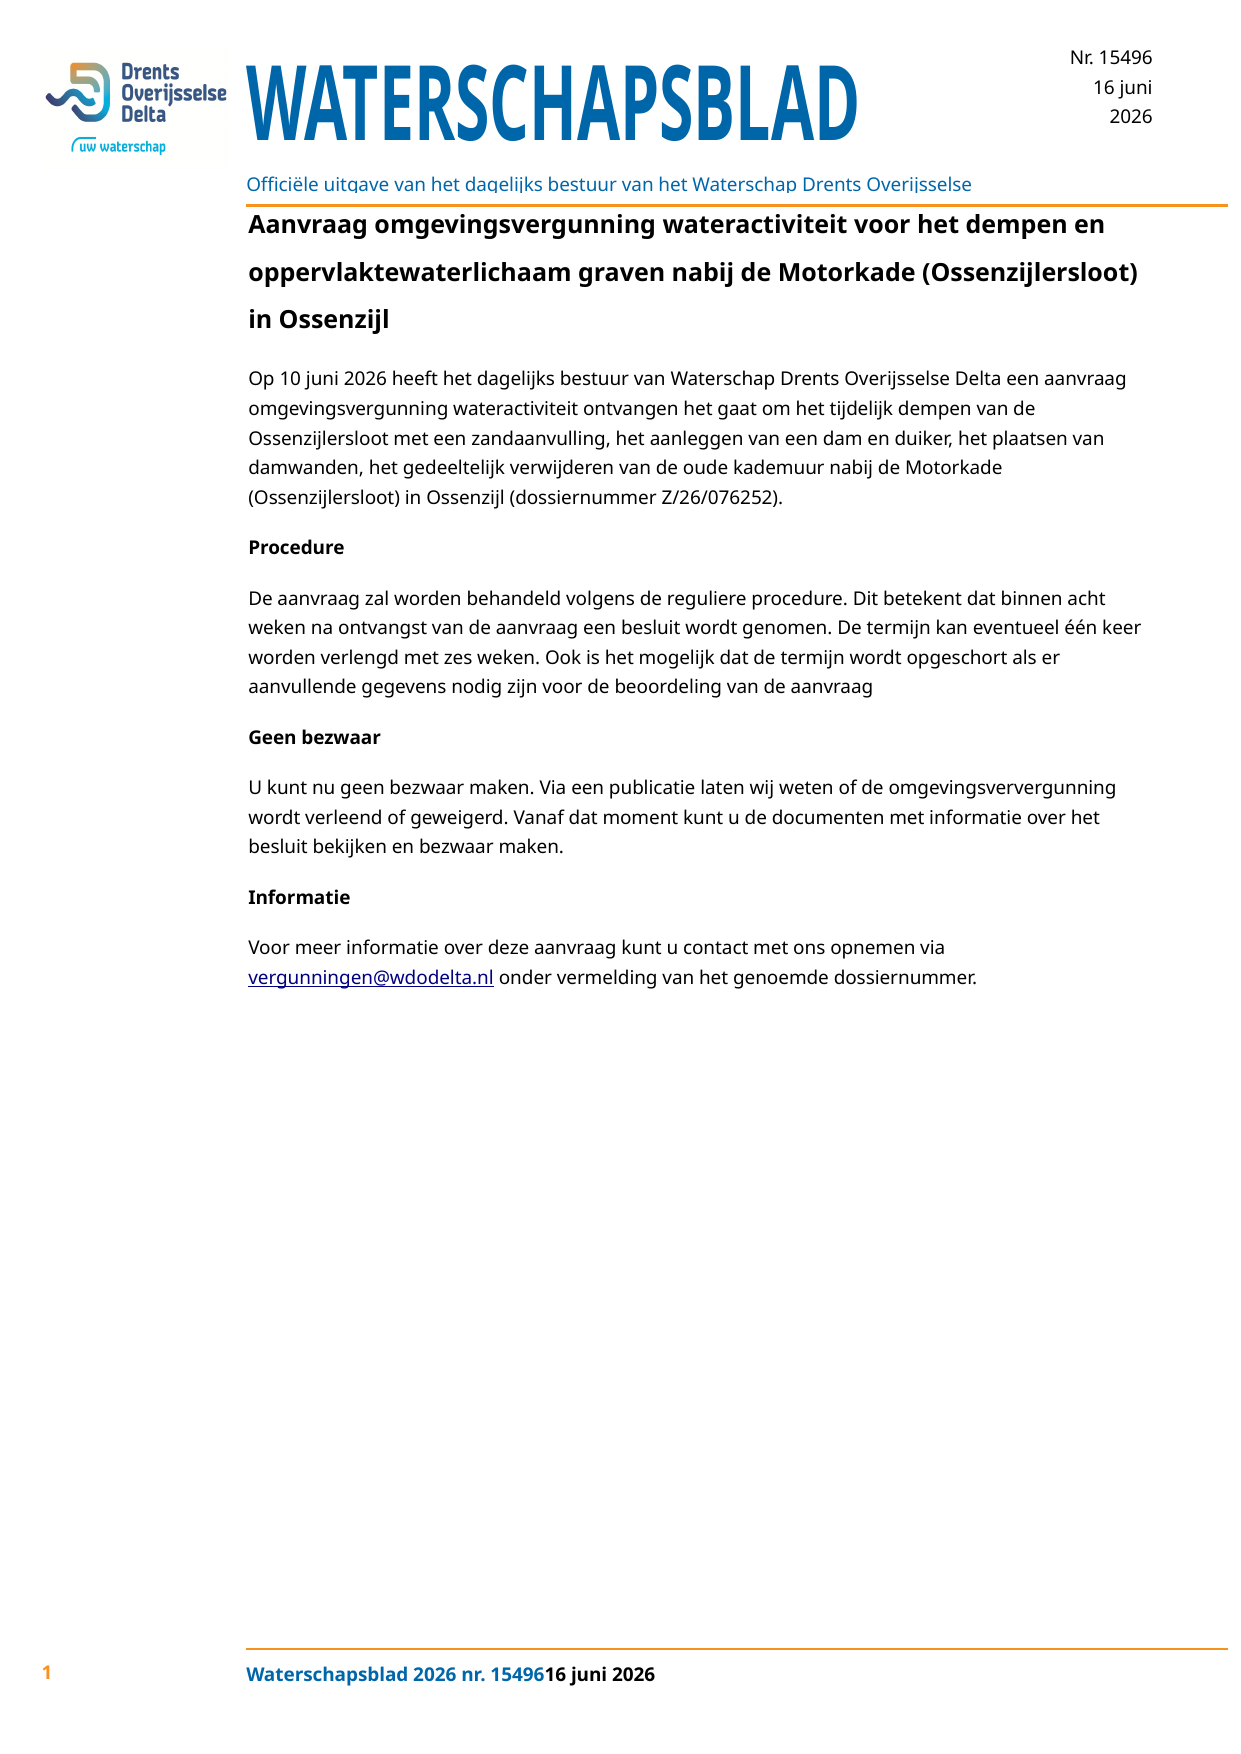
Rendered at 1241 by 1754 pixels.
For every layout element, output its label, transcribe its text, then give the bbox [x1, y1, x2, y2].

text Aanvraag omgevingsvergunning wateractiviteit voor het dempen en oppervlaktewaterlichaam graven nabij de Motorkade (Ossenzijlersloot) in Ossenzijl [248, 207, 1152, 336]
text De aanvraag zal worden behandeld volgens de reguliere procedure. Dit betekent dat binnen acht weken na ontvangst van de aanvraag een besluit wordt genomen. De termijn kan eventueel één keer worden verlengd met zes weken. Ook is het mogelijk dat de termijn wordt opgeschort als er aanvullende gegevens nodig zijn voor de beoordeling van de aanvraag [248, 585, 1152, 699]
text Voor meer informatie over deze aanvraag kunt u contact met ons opnemen via vergunningen@wdodelta.nl onder vermelding van het genoemde dossiernummer. [248, 934, 1152, 989]
text Op 10 juni 2026 heeft het dagelijks bestuur van Waterschap Drents Overijsselse Delta een aanvraag omgevingsvergunning wateractiviteit ontvangen het gaat om het tijdelijk dempen van de Ossenzijlersloot met een zandaanvulling, het aanleggen van een dam en duiker, het plaatsen van damwanden, het gedeeltelijk verwijderen van de oude kademuur nabij de Motorkade (Ossenzijlersloot) in Ossenzijl (dossiernummer Z/26/076252). [248, 366, 1152, 509]
text U kunt nu geen bezwaar maken. Via een publicatie laten wij weten of de omgevingsververgunning wordt verleend of geweigerd. Vanaf dat moment kunt u de documenten met informatie over het besluit bekijken en bezwaar maken. [248, 774, 1152, 859]
picture [41, 47, 231, 172]
text Informatie [248, 884, 1152, 909]
text Geen bezwaar [248, 724, 1152, 749]
text Procedure [248, 534, 1152, 560]
